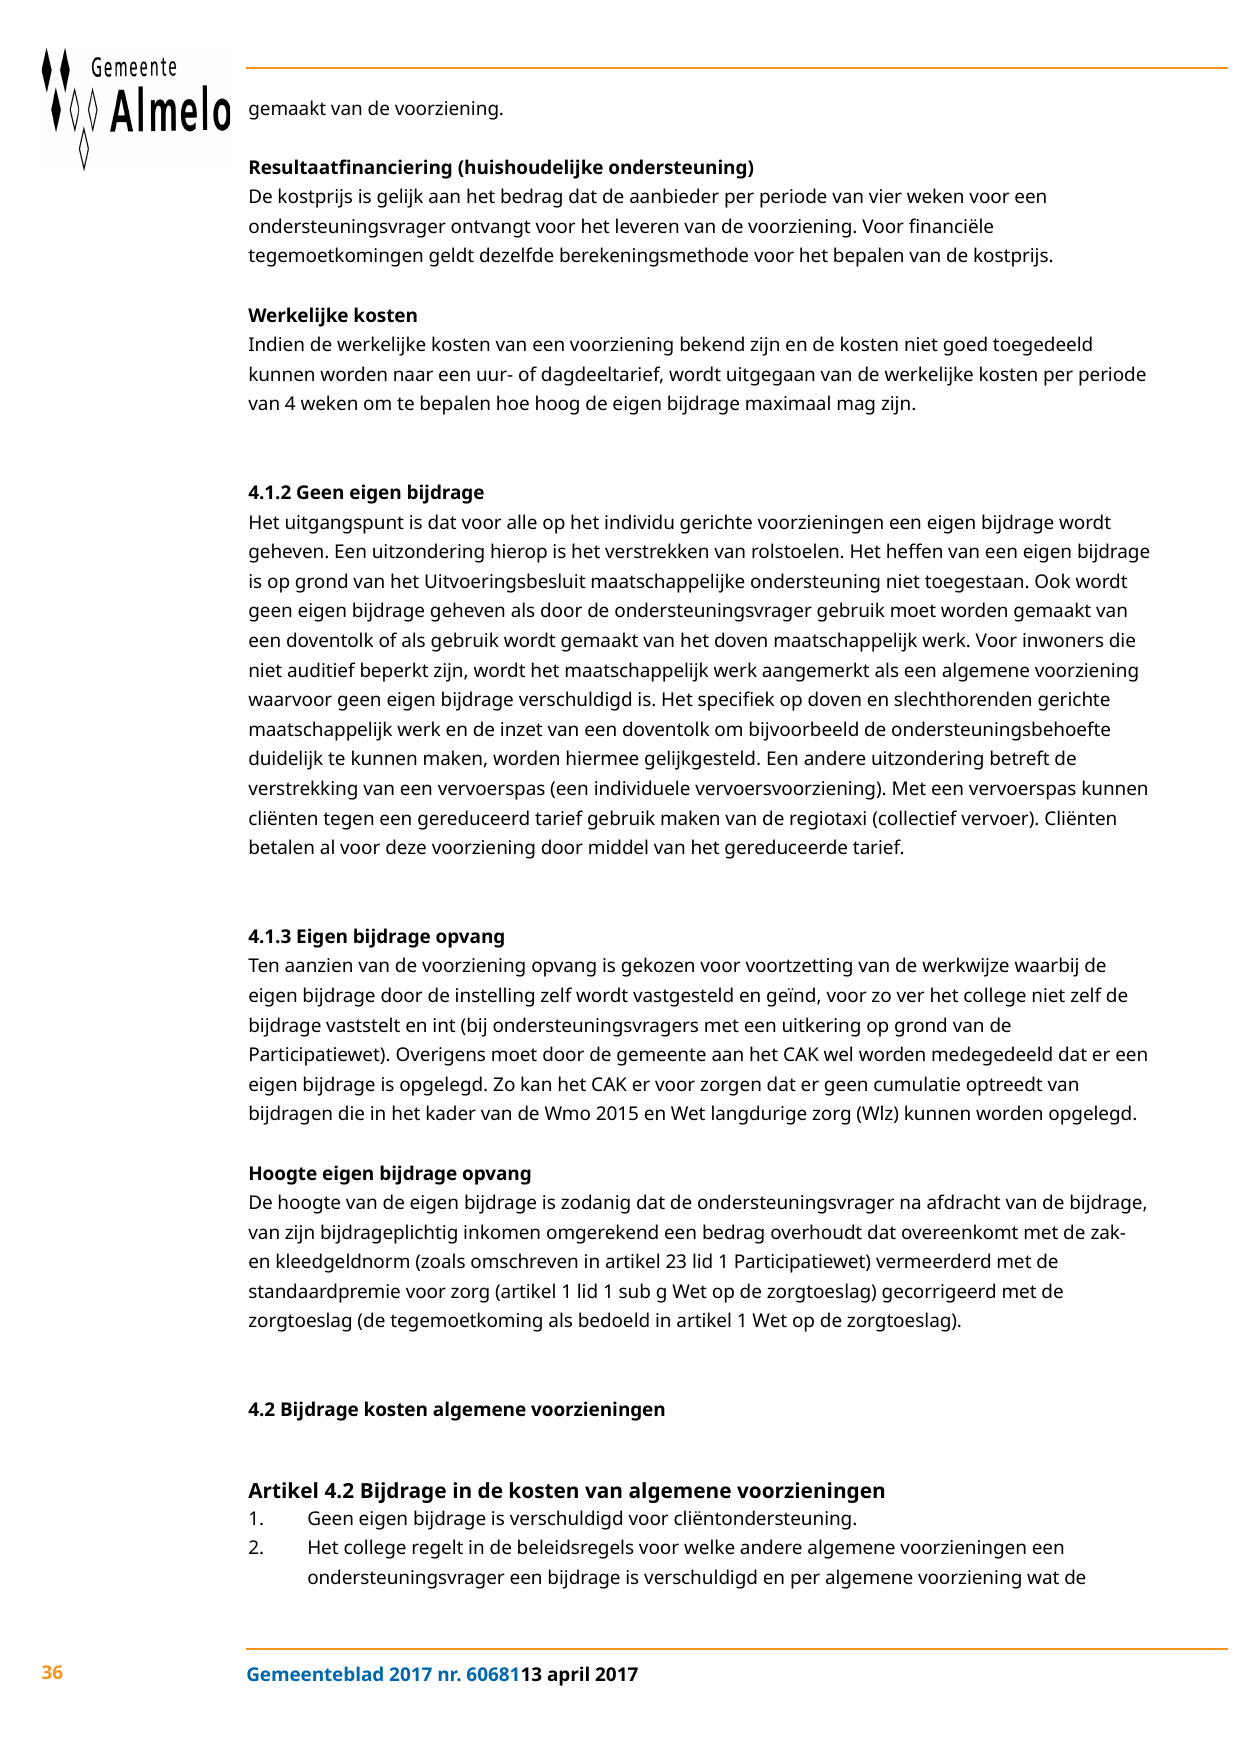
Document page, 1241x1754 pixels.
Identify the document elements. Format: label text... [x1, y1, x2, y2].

text 4.1.3 Eigen bijdrage opvang [248, 923, 1152, 949]
text Resultaatfinanciering (huishoudelijke ondersteuning) [248, 154, 1152, 180]
text De kostprijs is gelijk aan het bedrag dat de aanbieder per periode van vier weken voor een ondersteuningsvrager ontvangt voor het leveren van de voorziening. Voor financiële tegemoetkomingen geldt dezelfde berekeningsmethode voor het bepalen van de kostprijs. [248, 183, 1152, 268]
text De hoogte van de eigen bijdrage is zodanig dat de ondersteuningsvrager na afdracht van de bijdrage, van zijn bijdrageplichtig inkomen omgerekend een bedrag overhoudt dat overeenkomt met de zak- en kleedgeldnorm (zoals omschreven in artikel 23 lid 1 Participatiewet) vermeerderd met de standaardpremie voor zorg (artikel 1 lid 1 sub g Wet op de zorgtoeslag) gecorrigeerd met de zorgtoeslag (de tegemoetkoming als bedoeld in artikel 1 Wet op de zorgtoeslag). [248, 1189, 1152, 1333]
text Hoogte eigen bijdrage opvang [248, 1160, 1152, 1186]
text Werkelijke kosten [248, 302, 1152, 328]
text 4.2 Bijdrage kosten algemene voorzieningen [248, 1396, 1152, 1422]
picture [41, 47, 231, 172]
text Het uitgangspunt is dat voor alle op het individu gerichte voorzieningen een eigen bijdrage wordt geheven. Een uitzondering hierop is het verstrekken van rolstoelen. Het heffen van een eigen bijdrage is op grond van het Uitvoeringsbesluit maatschappelijke ondersteuning niet toegestaan. Ook wordt geen eigen bijdrage geheven als door de ondersteuningsvrager gebruik moet worden gemaakt van een doventolk of als gebruik wordt gemaakt van het doven maatschappelijk werk. Voor inwoners die niet auditief beperkt zijn, wordt het maatschappelijk werk aangemerkt als een algemene voorziening waarvoor geen eigen bijdrage verschuldigd is. Het specifiek op doven en slechthorenden gerichte maatschappelijk werk en de inzet van een doventolk om bijvoorbeeld de ondersteuningsbehoefte duidelijk te kunnen maken, worden hiermee gelijkgesteld. Een andere uitzondering betreft de verstrekking van een vervoerspas (een individuele vervoersvoorziening). Met een vervoerspas kunnen cliënten tegen een gereduceerd tarief gebruik maken van de regiotaxi (collectief vervoer). Cliënten betalen al voor deze voorziening door middel van het gereduceerde tarief. [248, 509, 1152, 860]
list Geen eigen bijdrage is verschuldigd voor cliëntondersteuning. [248, 1505, 1152, 1531]
list Het college regelt in de beleidsregels voor welke andere algemene voorzieningen een ondersteuningsvrager een bijdrage is verschuldigd en per algemene voorziening wat de [248, 1534, 1152, 1590]
text Indien de werkelijke kosten van een voorziening bekend zijn en de kosten niet goed toegedeeld kunnen worden naar een uur- of dagdeeltarief, wordt uitgegaan van de werkelijke kosten per periode van 4 weken om te bepalen hoe hoog de eigen bijdrage maximaal mag zijn. [248, 331, 1152, 416]
text Ten aanzien van de voorziening opvang is gekozen voor voortzetting van de werkwijze waarbij de eigen bijdrage door de instelling zelf wordt vastgesteld en geïnd, voor zo ver het college niet zelf de bijdrage vaststelt en int (bij ondersteuningsvragers met een uitkering op grond van de Participatiewet). Overigens moet door de gemeente aan het CAK wel worden medegedeeld dat er een eigen bijdrage is opgelegd. Zo kan het CAK er voor zorgen dat er geen cumulatie optreedt van bijdragen die in het kader van de Wmo 2015 en Wet langdurige zorg (Wlz) kunnen worden opgelegd. [248, 953, 1152, 1126]
text Artikel 4.2 Bijdrage in de kosten van algemene voorzieningen [248, 1476, 1152, 1505]
text 4.1.2 Geen eigen bijdrage [248, 479, 1152, 505]
text gemaakt van de voorziening. [248, 95, 1152, 121]
